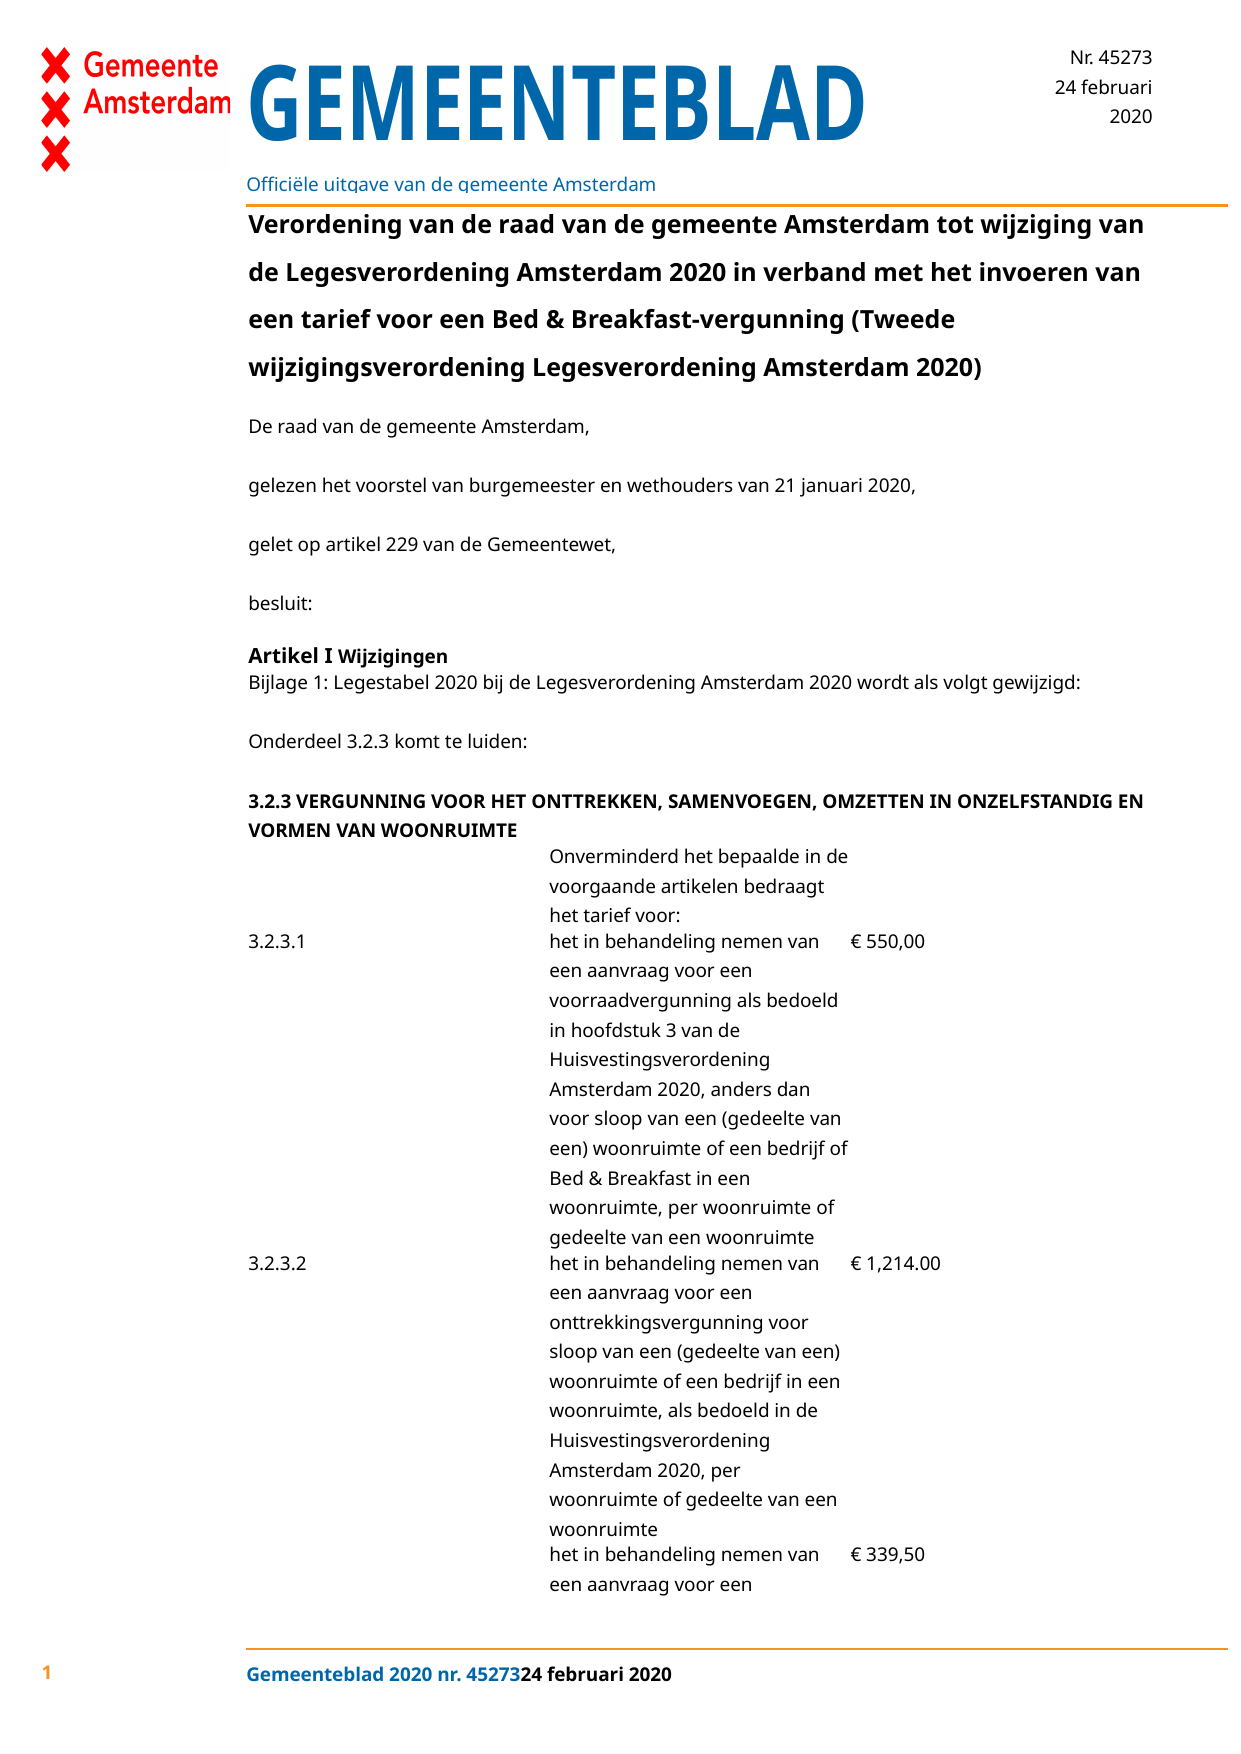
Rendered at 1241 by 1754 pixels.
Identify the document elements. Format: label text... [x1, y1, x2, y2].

text Artikel I Wijzigingen [248, 641, 1152, 669]
table_cell € 550,00 [850, 928, 1152, 1250]
text Bijlage 1: Legestabel 2020 bij de Legesverordening Amsterdam 2020 wordt als volgt gewijzigd: [248, 669, 1152, 695]
table_cell 3.2.3.2 [248, 1250, 549, 1542]
table_cell [248, 1542, 549, 1597]
table_cell [850, 843, 1152, 928]
table_cell Onverminderd het bepaalde in de voorgaande artikelen bedraagt het tarief voor: [549, 843, 850, 928]
table_cell het in behandeling nemen van een aanvraag voor een onttrekkingsvergunning voor sloop van een (gedeelte van een) woonruimte of een bedrijf in een woonruimte, als bedoeld in de Huisvestingsverordening Amsterdam 2020, per woonruimte of gedeelte van een woonruimte [549, 1250, 850, 1542]
table_cell € 1,214.00 [850, 1250, 1152, 1542]
table_cell [248, 843, 549, 928]
text De raad van de gemeente Amsterdam, [248, 413, 1152, 439]
text besluit: [248, 591, 1152, 616]
table_cell € 339,50 [850, 1542, 1152, 1597]
table_header 3.2.3 VERGUNNING VOOR HET ONTTREKKEN, SAMENVOEGEN, OMZETTEN IN ONZELFSTANDIG EN VORMEN VAN WOONRUIMTE [248, 788, 1152, 843]
text Onderdeel 3.2.3 komt te luiden: [248, 729, 1152, 754]
table_cell het in behandeling nemen van een aanvraag voor een [549, 1542, 850, 1597]
text gelet op artikel 229 van de Gemeentewet, [248, 531, 1152, 557]
table_cell het in behandeling nemen van een aanvraag voor een voorraadvergunning als bedoeld in hoofdstuk 3 van de Huisvestingsverordening Amsterdam 2020, anders dan voor sloop van een (gedeelte van een) woonruimte of een bedrijf of Bed & Breakfast in een woonruimte, per woonruimte of gedeelte van een woonruimte [549, 928, 850, 1250]
picture [41, 47, 231, 172]
text Verordening van de raad van de gemeente Amsterdam tot wijziging van de Legesverordening Amsterdam 2020 in verband met het invoeren van een tarief voor een Bed & Breakfast-vergunning (Tweede wijzigingsverordening Legesverordening Amsterdam 2020) [248, 207, 1152, 384]
text gelezen het voorstel van burgemeester en wethouders van 21 januari 2020, [248, 472, 1152, 498]
table_cell 3.2.3.1 [248, 928, 549, 1250]
